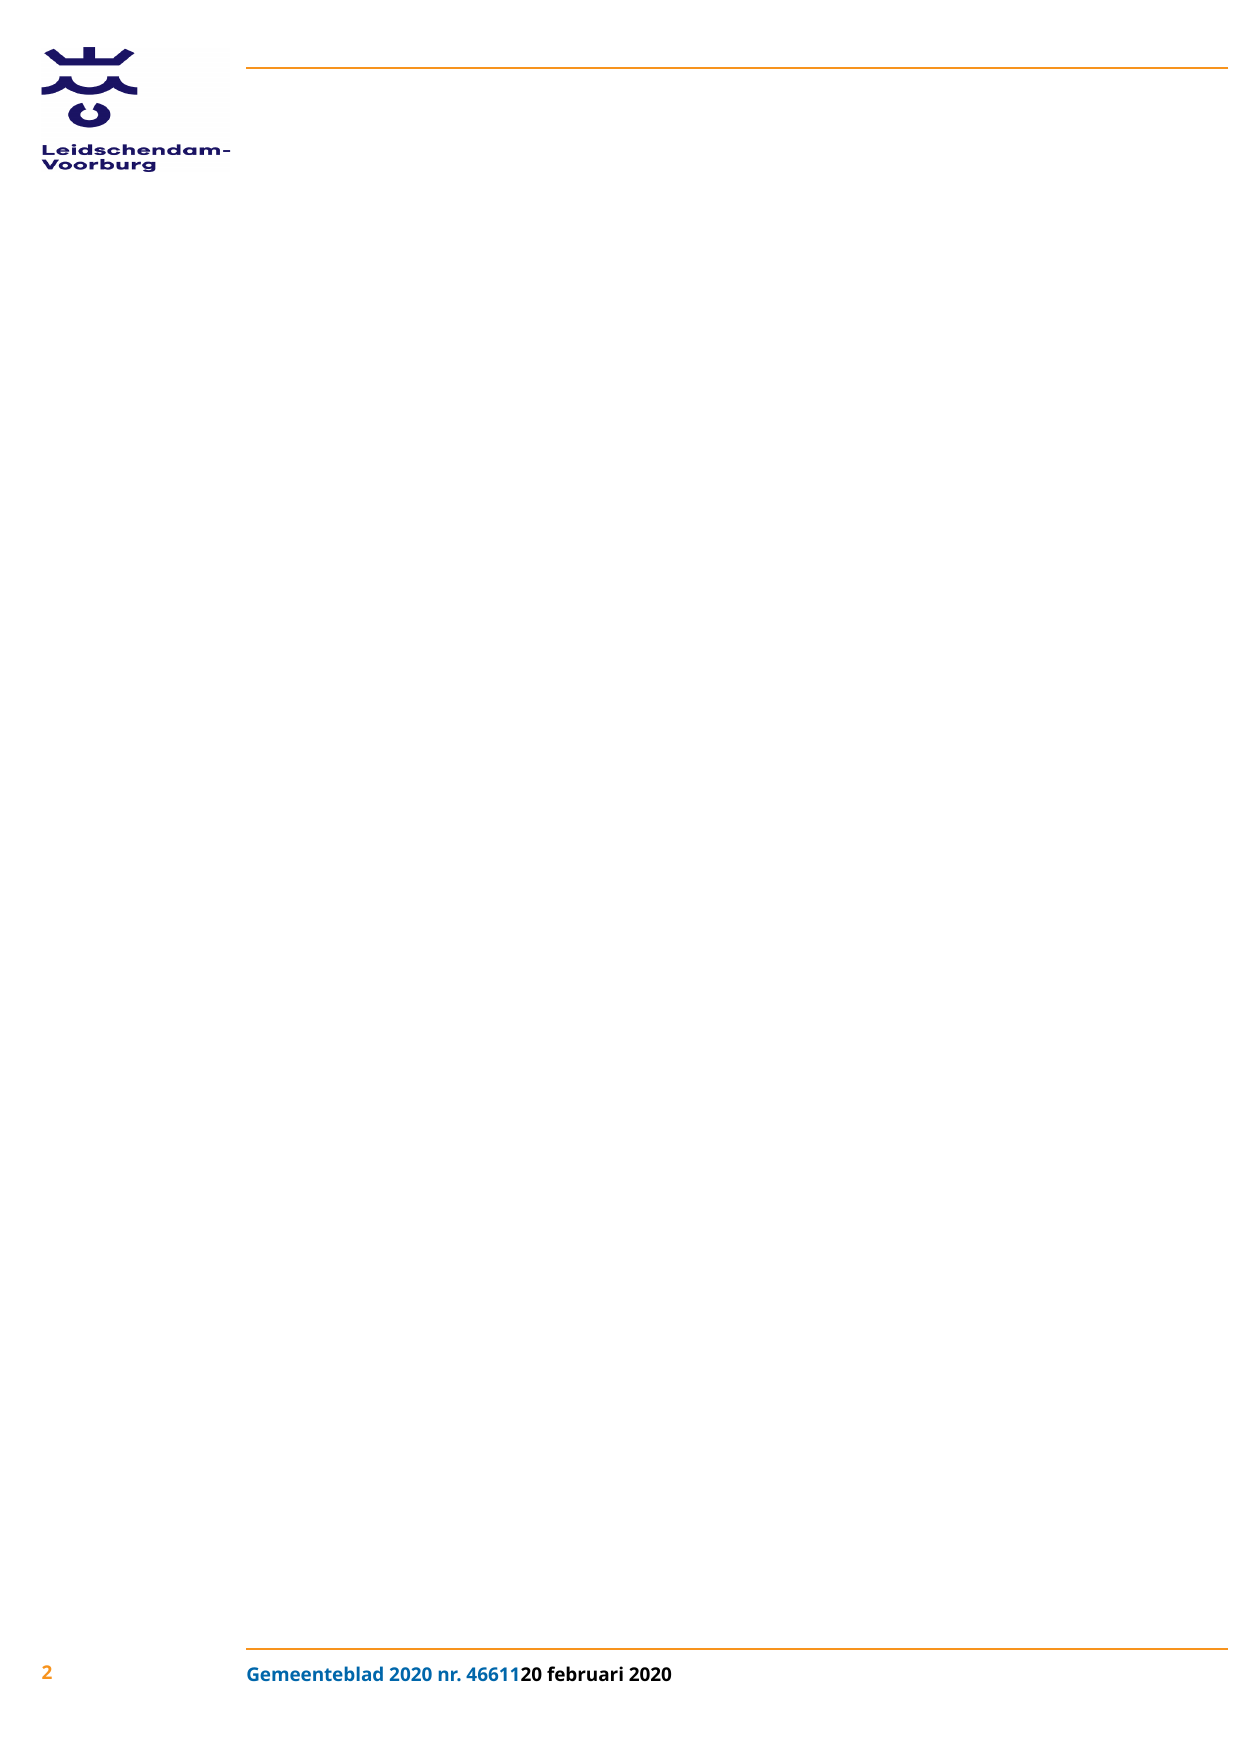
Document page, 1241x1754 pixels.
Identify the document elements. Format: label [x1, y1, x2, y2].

picture [41, 47, 231, 172]
